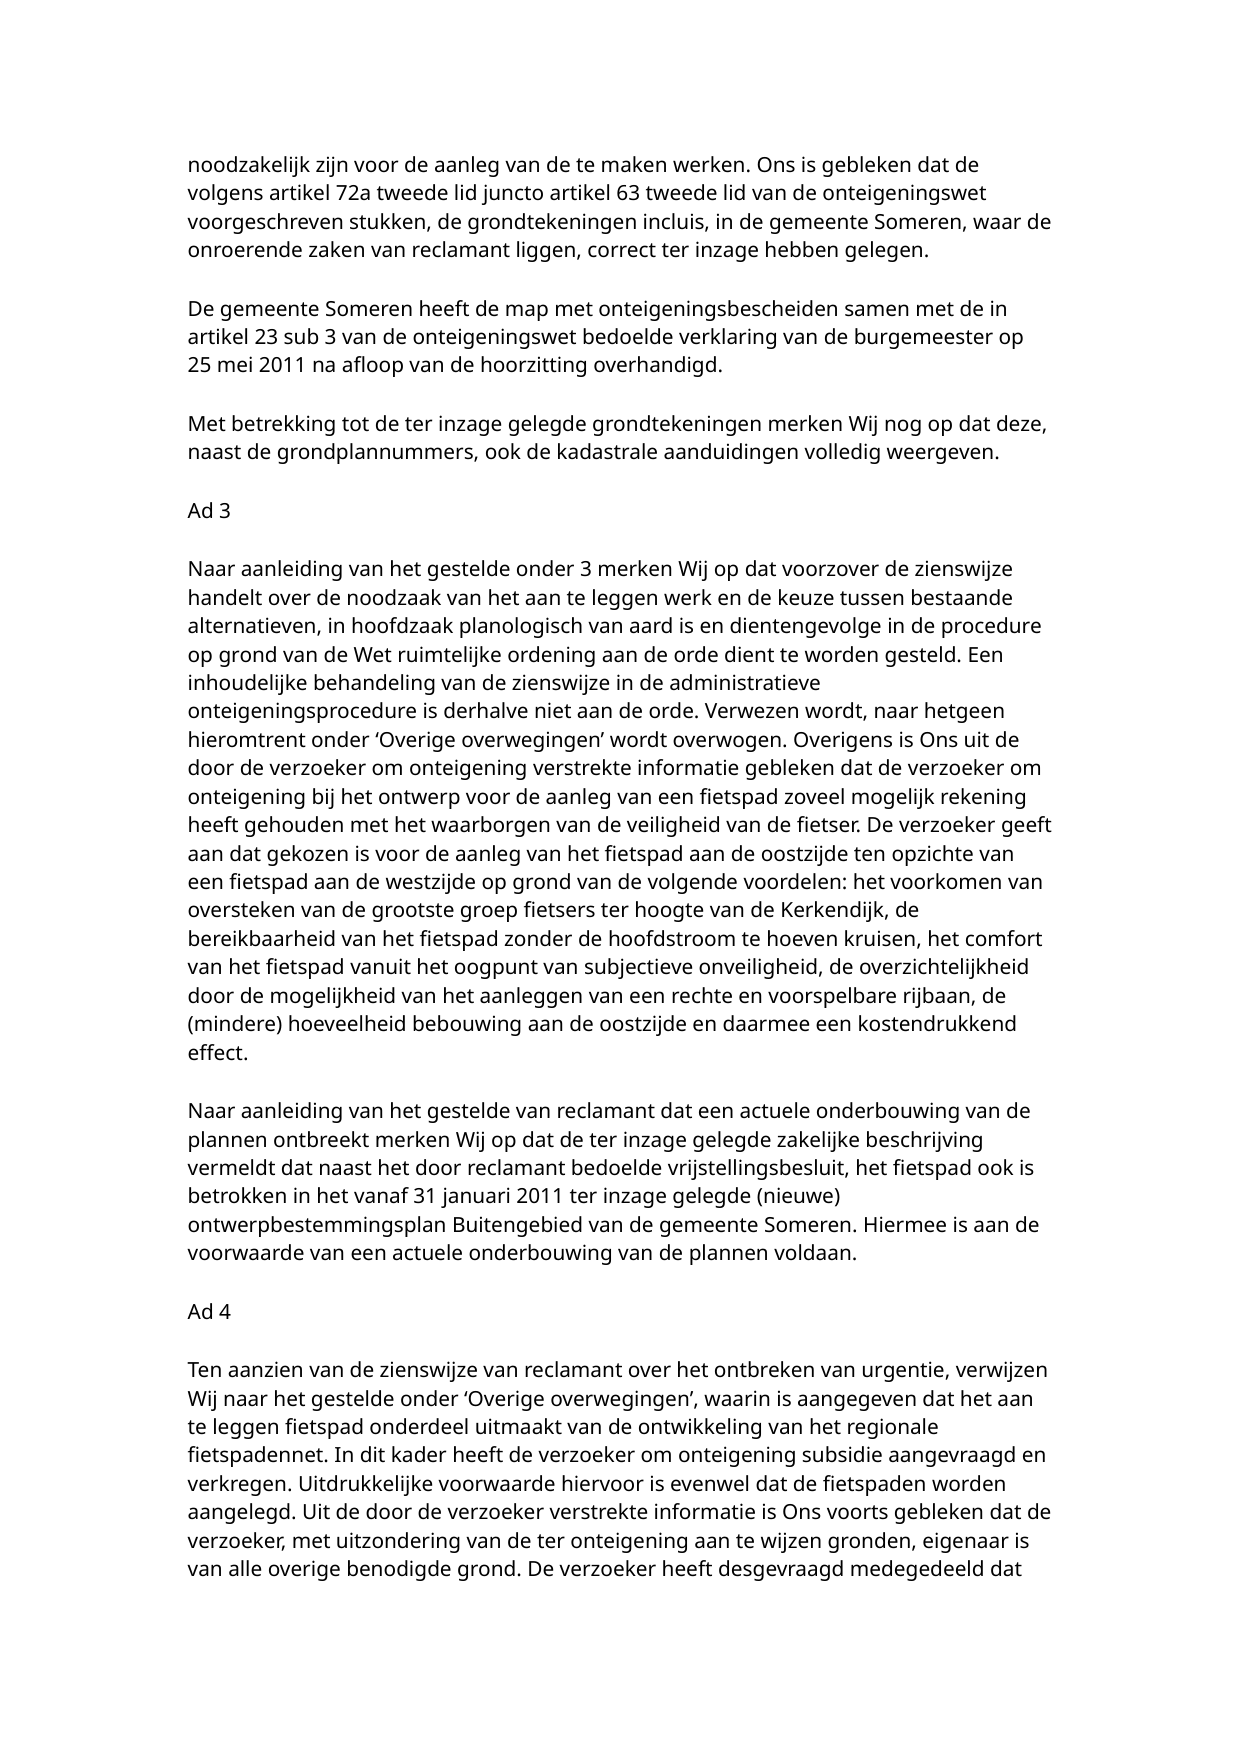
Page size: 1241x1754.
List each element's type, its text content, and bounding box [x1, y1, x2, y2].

text Naar aanleiding van het gestelde van reclamant dat een actuele onderbouwing van de plannen ontbreekt merken Wij op dat de ter inzage gelegde zakelijke beschrijving vermeldt dat naast het door reclamant bedoelde vrijstellingsbesluit, het fietspad ook is betrokken in het vanaf 31 januari 2011 ter inzage gelegde (nieuwe) ontwerpbestemmingsplan Buitengebied van de gemeente Someren. Hiermee is aan de voorwaarde van een actuele onderbouwing van de plannen voldaan. [187, 1096, 1053, 1267]
text Ad 3 [187, 496, 1053, 524]
text noodzakelijk zijn voor de aanleg van de te maken werken. Ons is gebleken dat de volgens artikel 72a tweede lid juncto artikel 63 tweede lid van de onteigeningswet voorgeschreven stukken, de grondtekeningen incluis, in de gemeente Someren, waar de onroerende zaken van reclamant liggen, correct ter inzage hebben gelegen. [187, 150, 1053, 264]
text Naar aanleiding van het gestelde onder 3 merken Wij op dat voorzover de zienswijze handelt over de noodzaak van het aan te leggen werk en de keuze tussen bestaande alternatieven, in hoofdzaak planologisch van aard is en dientengevolge in de procedure op grond van de Wet ruimtelijke ordening aan de orde dient te worden gesteld. Een inhoudelijke behandeling van de zienswijze in de administratieve onteigeningsprocedure is derhalve niet aan de orde. Verwezen wordt, naar hetgeen hieromtrent onder ‘Overige overwegingen’ wordt overwogen. Overigens is Ons uit de door de verzoeker om onteigening verstrekte informatie gebleken dat de verzoeker om onteigening bij het ontwerp voor de aanleg van een fietspad zoveel mogelijk rekening heeft gehouden met het waarborgen van de veiligheid van de fietser. De verzoeker geeft aan dat gekozen is voor de aanleg van het fietspad aan de oostzijde ten opzichte van een fietspad aan de westzijde op grond van de volgende voordelen: het voorkomen van oversteken van de grootste groep fietsers ter hoogte van de Kerkendijk, de bereikbaarheid van het fietspad zonder de hoofdstroom te hoeven kruisen, het comfort van het fietspad vanuit het oogpunt van subjectieve onveiligheid, de overzichtelijkheid door de mogelijkheid van het aanleggen van een rechte en voorspelbare rijbaan, de (mindere) hoeveelheid bebouwing aan de oostzijde en daarmee een kostendrukkend effect. [187, 554, 1053, 1066]
text Ten aanzien van de zienswijze van reclamant over het ontbreken van urgentie, verwijzen Wij naar het gestelde onder ‘Overige overwegingen’, waarin is aangegeven dat het aan te leggen fietspad onderdeel uitmaakt van de ontwikkeling van het regionale fietspadennet. In dit kader heeft de verzoeker om onteigening subsidie aangevraagd en verkregen. Uitdrukkelijke voorwaarde hiervoor is evenwel dat de fietspaden worden aangelegd. Uit de door de verzoeker verstrekte informatie is Ons voorts gebleken dat de verzoeker, met uitzondering van de ter onteigening aan te wijzen gronden, eigenaar is van alle overige benodigde grond. De verzoeker heeft desgevraagd medegedeeld dat [187, 1355, 1053, 1583]
text Met betrekking tot de ter inzage gelegde grondtekeningen merken Wij nog op dat deze, naast de grondplannummers, ook de kadastrale aanduidingen volledig weergeven. [187, 409, 1053, 466]
text De gemeente Someren heeft de map met onteigeningsbescheiden samen met de in artikel 23 sub 3 van de onteigeningswet bedoelde verklaring van de burgemeester op 25 mei 2011 na afloop van de hoorzitting overhandigd. [187, 294, 1053, 379]
text Ad 4 [187, 1297, 1053, 1325]
